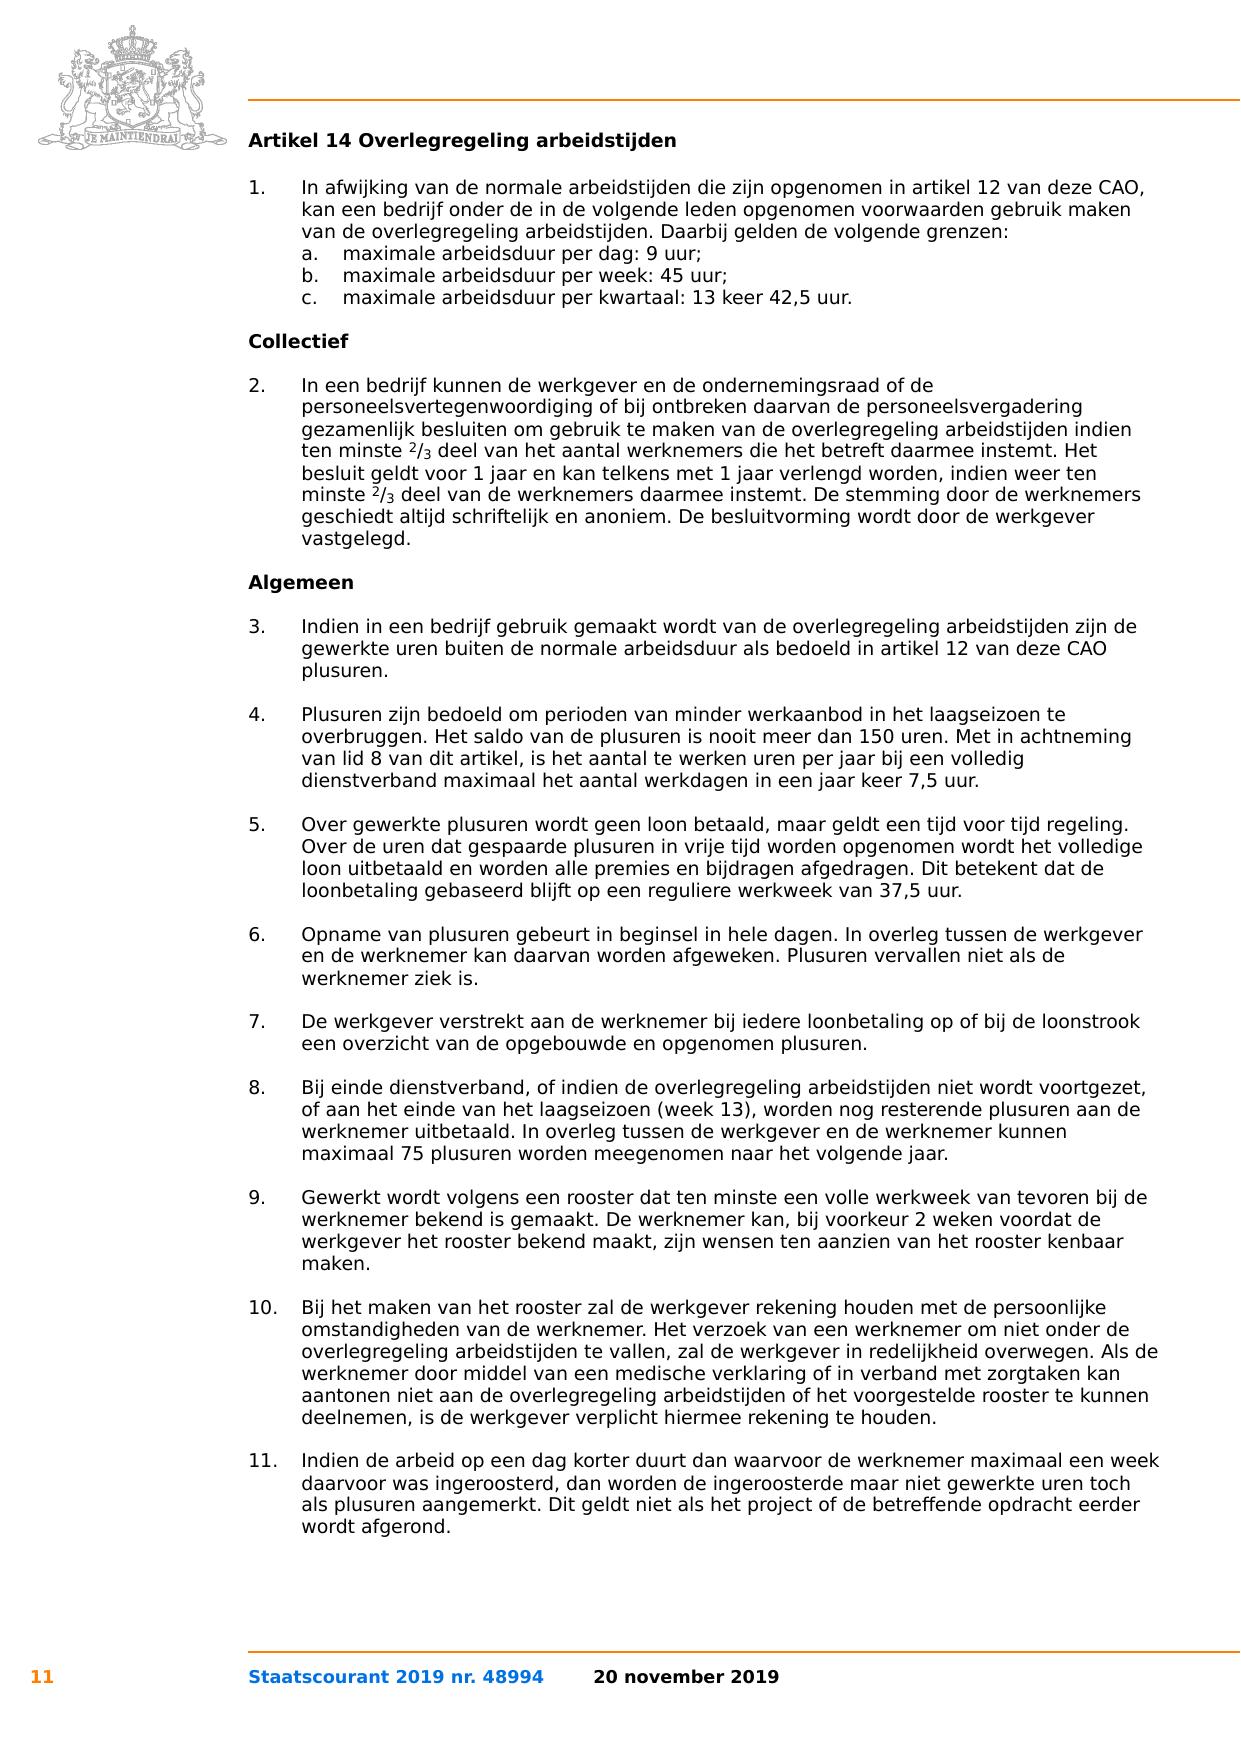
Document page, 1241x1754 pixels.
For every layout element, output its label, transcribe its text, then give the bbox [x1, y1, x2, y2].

text 4. Plusuren zijn bedoeld om perioden van minder werkaanbod in het laagseizoen te overbruggen. Het saldo van de plusuren is nooit meer dan 150 uren. Met in achtneming van lid 8 van dit artikel, is het aantal te werken uren per jaar bij een volledig dienstverband maximaal het aantal werkdagen in een jaar keer 7,5 uur. [248, 704, 1163, 792]
text 6. Opname van plusuren gebeurt in beginsel in hele dagen. In overleg tussen de werkgever en de werknemer kan daarvan worden afgeweken. Plusuren vervallen niet als de werknemer ziek is. [248, 923, 1163, 989]
text 1. In afwijking van de normale arbeidstijden die zijn opgenomen in artikel 12 van deze CAO, kan een bedrijf onder de in de volgende leden opgenomen voorwaarden gebruik maken van de overlegregeling arbeidstijden. Daarbij gelden de volgende grenzen: [248, 177, 1163, 243]
subtitle Algemeen [248, 572, 1163, 594]
text 5. Over gewerkte plusuren wordt geen loon betaald, maar geldt een tijd voor tijd regeling. Over de uren dat gespaarde plusuren in vrije tijd worden opgenomen wordt het volledige loon uitbetaald en worden alle premies en bijdragen afgedragen. Dit betekent dat de loonbetaling gebaseerd blijft op een reguliere werkweek van 37,5 uur. [248, 814, 1163, 902]
text c. maximale arbeidsduur per kwartaal: 13 keer 42,5 uur. [301, 287, 1163, 309]
text 9. Gewerkt wordt volgens een rooster dat ten minste een volle werkweek van tevoren bij de werknemer bekend is gemaakt. De werknemer kan, bij voorkeur 2 weken voordat de werkgever het rooster bekend maakt, zijn wensen ten aanzien van het rooster kenbaar maken. [248, 1187, 1163, 1275]
subtitle Collectief [248, 331, 1163, 353]
text 11. Indien de arbeid op een dag korter duurt dan waarvoor de werknemer maximaal een week daarvoor was ingeroosterd, dan worden de ingeroosterde maar niet gewerkte uren toch als plusuren aangemerkt. Dit geldt niet als het project of de betreffende opdracht eerder wordt afgerond. [248, 1450, 1163, 1538]
text 2. In een bedrijf kunnen de werkgever en de ondernemingsraad of de personeelsvertegenwoordiging of bij ontbreken daarvan de personeelsvergadering gezamenlijk besluiten om gebruik te maken van de overlegregeling arbeidstijden indien ten minste 2/3 deel van het aantal werknemers die het betreft daarmee instemt. Het besluit geldt voor 1 jaar en kan telkens met 1 jaar verlengd worden, indien weer ten minste 2/3 deel van de werknemers daarmee instemt. De stemming door de werknemers geschiedt altijd schriftelijk en anoniem. De besluitvorming wordt door de werkgever vastgelegd. [248, 374, 1163, 550]
picture [38, 25, 227, 150]
text b. maximale arbeidsduur per week: 45 uur; [301, 265, 1163, 287]
text 8. Bij einde dienstverband, of indien de overlegregeling arbeidstijden niet wordt voortgezet, of aan het einde van het laagseizoen (week 13), worden nog resterende plusuren aan de werknemer uitbetaald. In overleg tussen de werkgever en de werknemer kunnen maximaal 75 plusuren worden meegenomen naar het volgende jaar. [248, 1077, 1163, 1165]
subtitle Artikel 14 Overlegregeling arbeidstijden [248, 130, 1163, 152]
text 3. Indien in een bedrijf gebruik gemaakt wordt van de overlegregeling arbeidstijden zijn de gewerkte uren buiten de normale arbeidsduur als bedoeld in artikel 12 van deze CAO plusuren. [248, 616, 1163, 682]
text 7. De werkgever verstrekt aan de werknemer bij iedere loonbetaling op of bij de loonstrook een overzicht van de opgebouwde en opgenomen plusuren. [248, 1011, 1163, 1055]
text a. maximale arbeidsduur per dag: 9 uur; [301, 243, 1163, 265]
text 10. Bij het maken van het rooster zal de werkgever rekening houden met de persoonlijke omstandigheden van de werknemer. Het verzoek van een werknemer om niet onder de overlegregeling arbeidstijden te vallen, zal de werkgever in redelijkheid overwegen. Als de werknemer door middel van een medische verklaring of in verband met zorgtaken kan aantonen niet aan de overlegregeling arbeidstijden of het voorgestelde rooster te kunnen deelnemen, is de werkgever verplicht hiermee rekening te houden. [248, 1297, 1163, 1428]
